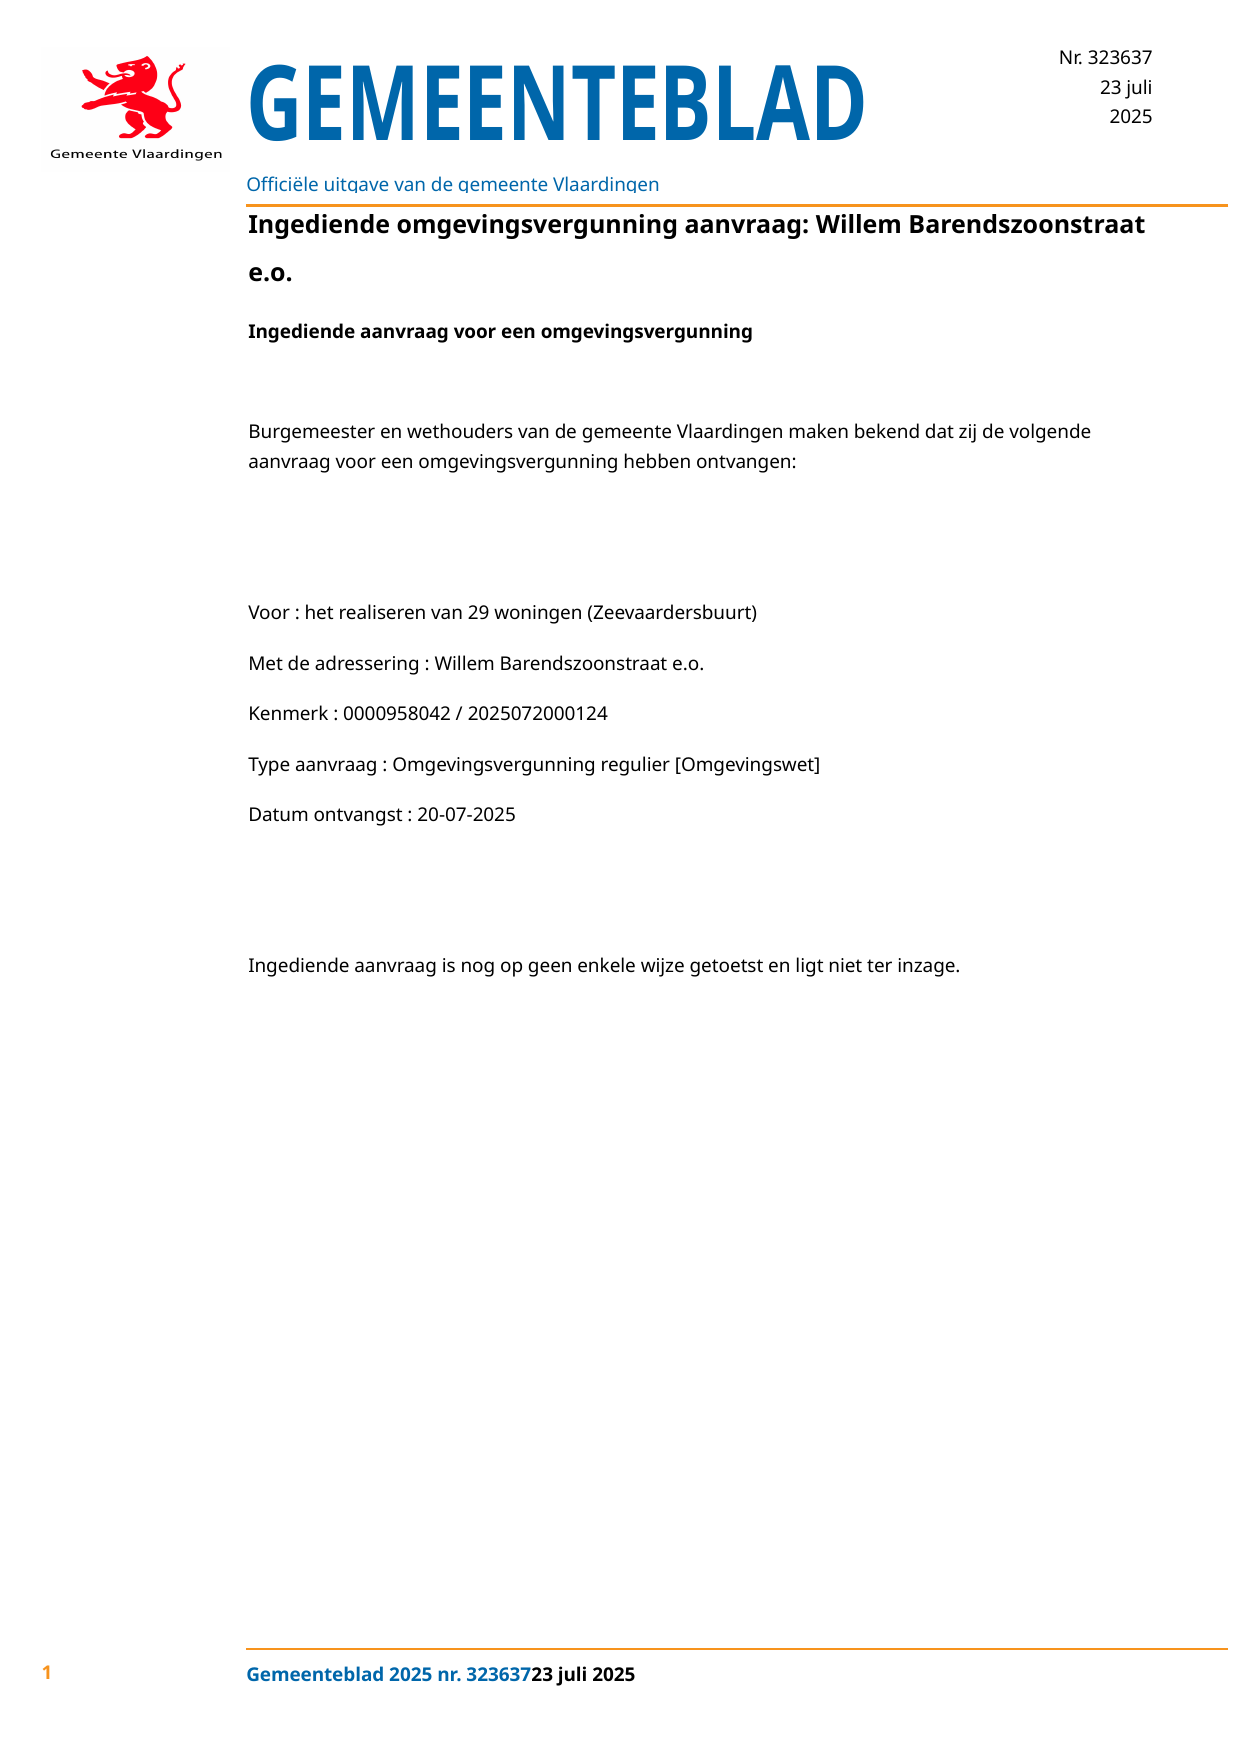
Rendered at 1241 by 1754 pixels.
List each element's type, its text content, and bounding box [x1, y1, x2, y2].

text Ingediende aanvraag voor een omgevingsvergunning [248, 318, 1152, 344]
text Met de adressering : Willem Barendszoonstraat e.o. [248, 650, 1152, 676]
picture [41, 47, 231, 172]
text Type aanvraag : Omgevingsvergunning regulier [Omgevingswet] [248, 751, 1152, 777]
text Voor : het realiseren van 29 woningen (Zeevaardersbuurt) [248, 599, 1152, 625]
text Ingediende aanvraag is nog op geen enkele wijze getoetst en ligt niet ter inzage. [248, 952, 1152, 978]
text Burgemeester en wethouders van de gemeente Vlaardingen maken bekend dat zij de volgende aanvraag voor een omgevingsvergunning hebben ontvangen: [248, 419, 1152, 474]
text Datum ontvangst : 20-07-2025 [248, 801, 1152, 827]
text Kenmerk : 0000958042 / 2025072000124 [248, 700, 1152, 726]
text Ingediende omgevingsvergunning aanvraag: Willem Barendszoonstraat e.o. [248, 207, 1152, 288]
